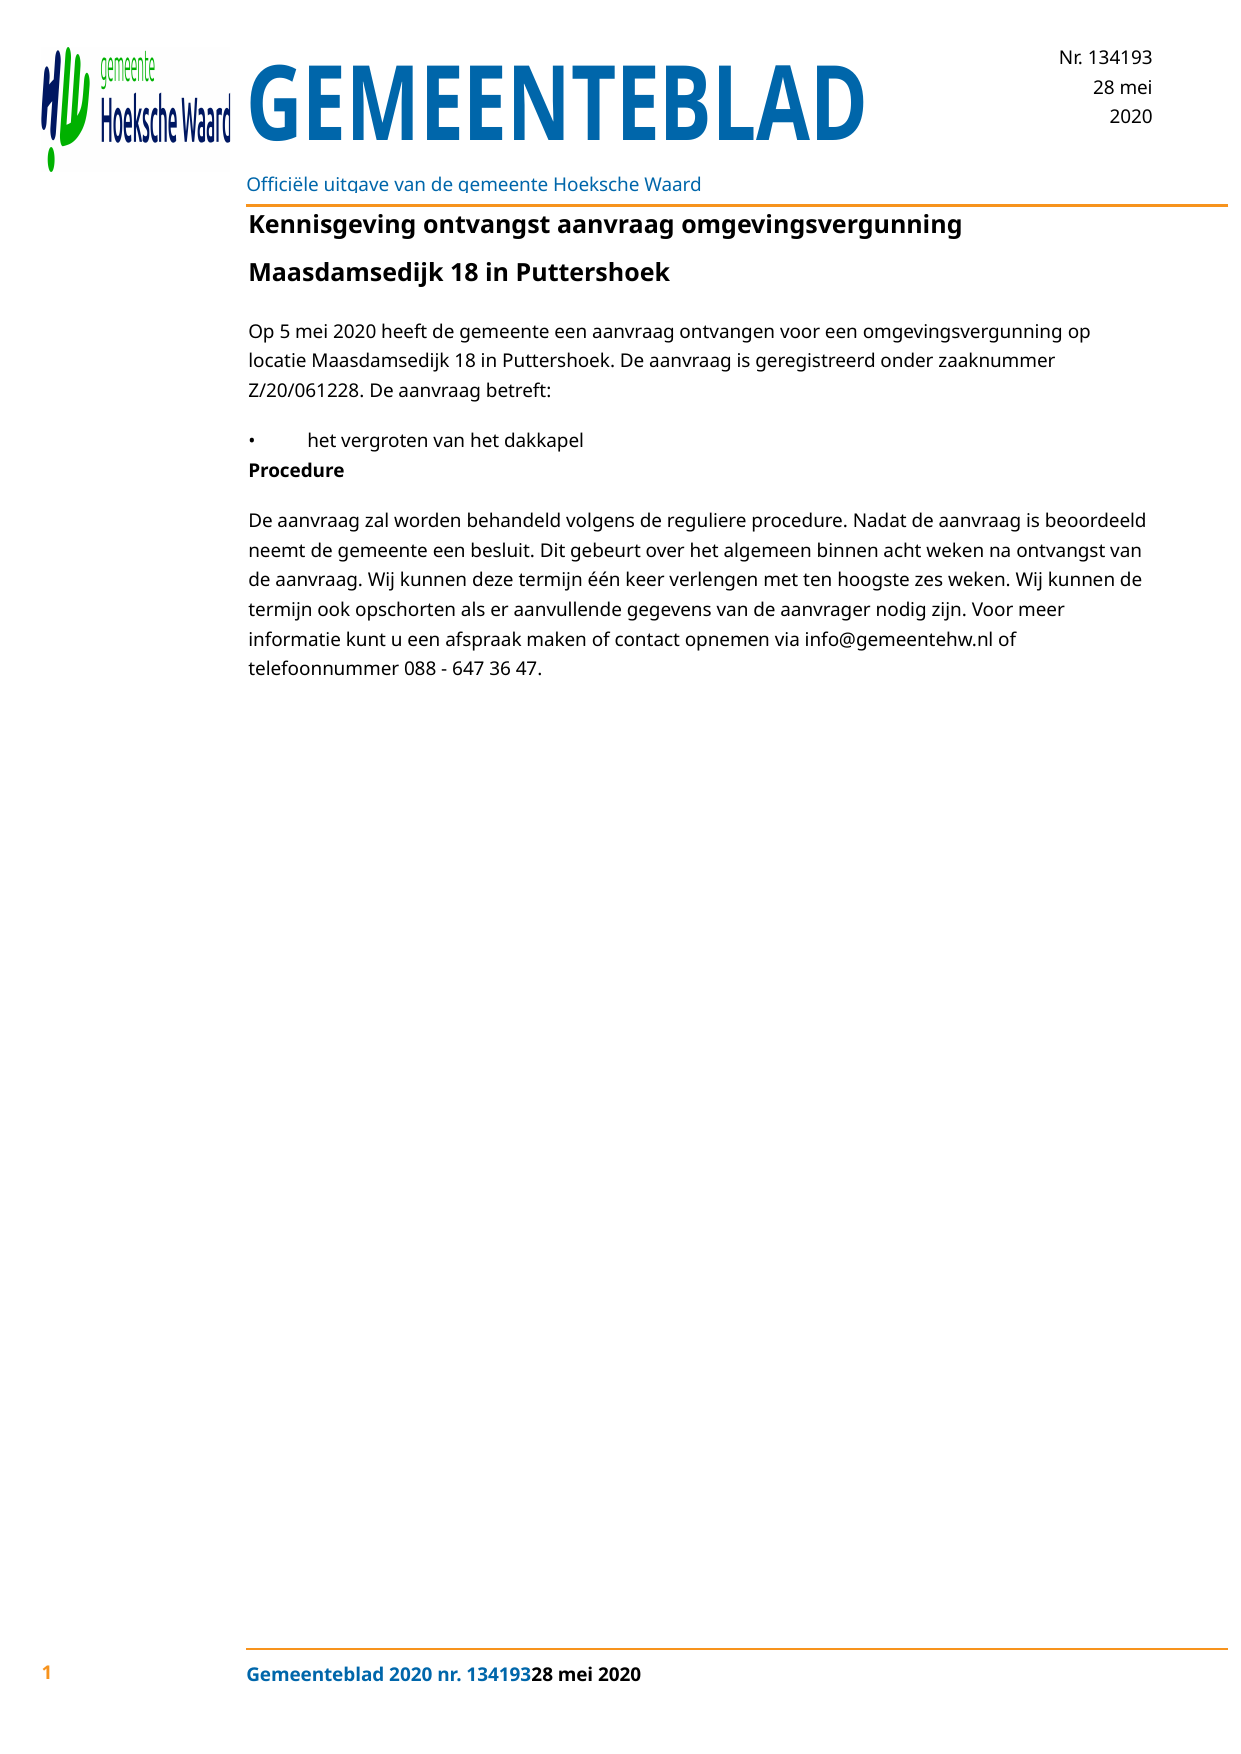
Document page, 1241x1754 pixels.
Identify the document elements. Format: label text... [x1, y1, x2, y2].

text Kennisgeving ontvangst aanvraag omgevingsvergunning Maasdamsedijk 18 in Puttershoek [248, 207, 1152, 288]
text Procedure [248, 457, 1152, 483]
picture [41, 47, 231, 172]
text Op 5 mei 2020 heeft de gemeente een aanvraag ontvangen voor een omgevingsvergunning op locatie Maasdamsedijk 18 in Puttershoek. De aanvraag is geregistreerd onder zaaknummer Z/20/061228. De aanvraag betreft: [248, 318, 1152, 403]
text De aanvraag zal worden behandeld volgens de reguliere procedure. Nadat de aanvraag is beoordeeld neemt de gemeente een besluit. Dit gebeurt over het algemeen binnen acht weken na ontvangst van de aanvraag. Wij kunnen deze termijn één keer verlengen met ten hoogste zes weken. Wij kunnen de termijn ook opschorten als er aanvullende gegevens van de aanvrager nodig zijn. Voor meer informatie kunt u een afspraak maken of contact opnemen via info@gemeentehw.nl of telefoonnummer 088 - 647 36 47. [248, 507, 1152, 681]
list het vergroten van het dakkapel [248, 427, 1152, 453]
